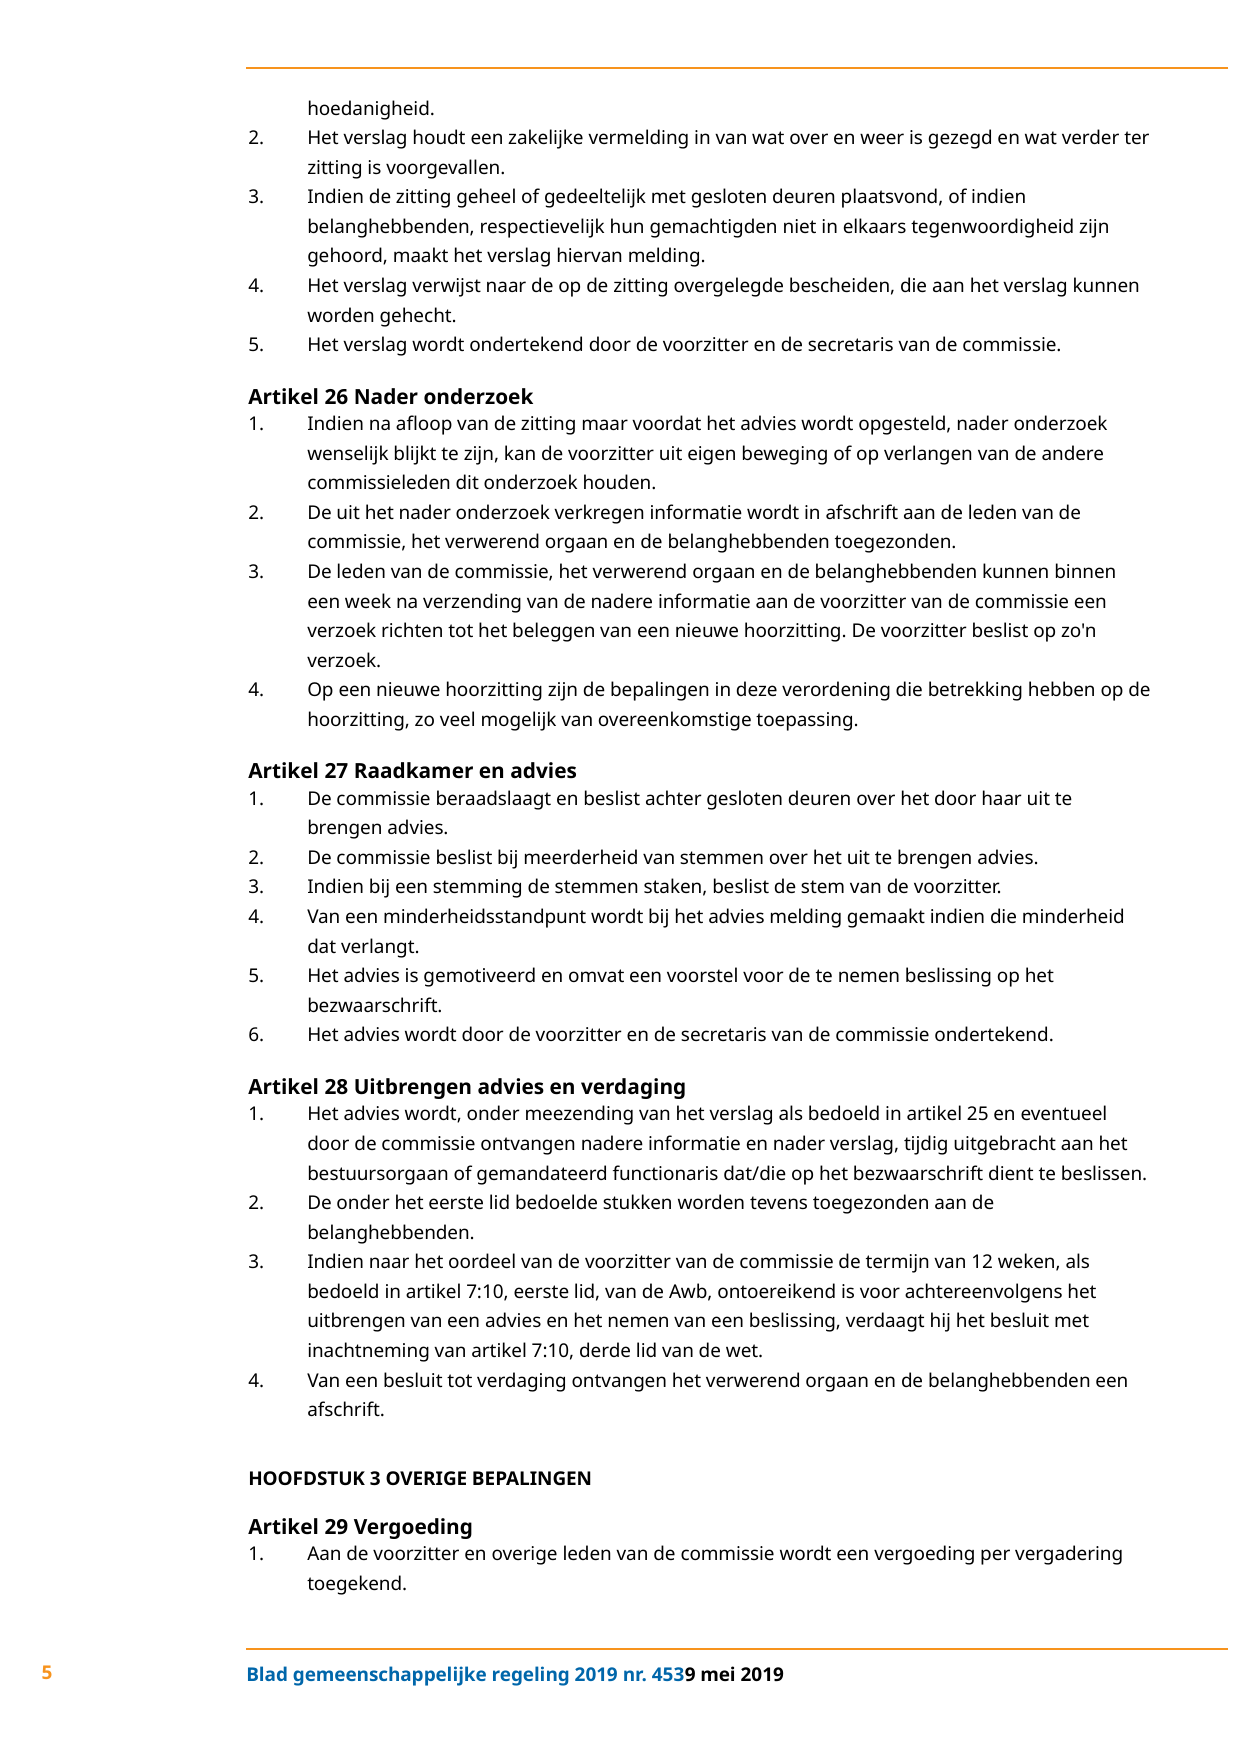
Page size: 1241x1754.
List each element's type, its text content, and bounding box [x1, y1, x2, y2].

text HOOFDSTUK 3 OVERIGE BEPALINGEN [248, 1463, 1152, 1491]
text Artikel 28 Uitbrengen advies en verdaging [248, 1072, 1152, 1101]
list Van een minderheidsstandpunt wordt bij het advies melding gemaakt indien die minderheid dat verlangt. [248, 903, 1152, 959]
list De uit het nader onderzoek verkregen informatie wordt in afschrift aan de leden van de commissie, het verwerend orgaan en de belanghebbenden toegezonden. [248, 499, 1152, 554]
list Van een besluit tot verdaging ontvangen het verwerend orgaan en de belanghebbenden een afschrift. [248, 1367, 1152, 1422]
list Het verslag houdt een zakelijke vermelding in van wat over en weer is gezegd en wat verder ter zitting is voorgevallen. [248, 124, 1152, 180]
list De leden van de commissie, het verwerend orgaan en de belanghebbenden kunnen binnen een week na verzending van de nadere informatie aan de voorzitter van de commissie een verzoek richten tot het beleggen van een nieuwe hoorzitting. De voorzitter beslist op zo'n verzoek. [248, 558, 1152, 673]
list Het advies wordt door de voorzitter en de secretaris van de commissie ondertekend. [248, 1022, 1152, 1047]
list Het advies is gemotiveerd en omvat een voorstel voor de te nemen beslissing op het bezwaarschrift. [248, 962, 1152, 1018]
list Het verslag verwijst naar de op de zitting overgelegde bescheiden, die aan het verslag kunnen worden gehecht. [248, 272, 1152, 328]
list De commissie beslist bij meerderheid van stemmen over het uit te brengen advies. [248, 844, 1152, 870]
text Artikel 26 Nader onderzoek [248, 382, 1152, 410]
list Op een nieuwe hoorzitting zijn de bepalingen in deze verordening die betrekking hebben op de hoorzitting, zo veel mogelijk van overeenkomstige toepassing. [248, 677, 1152, 732]
list De commissie beraadslaagt en beslist achter gesloten deuren over het door haar uit te brengen advies. [248, 785, 1152, 840]
text Artikel 27 Raadkamer en advies [248, 757, 1152, 785]
text Artikel 29 Vergoeding [248, 1512, 1152, 1541]
list Indien na afloop van de zitting maar voordat het advies wordt opgesteld, nader onderzoek wenselijk blijkt te zijn, kan de voorzitter uit eigen beweging of op verlangen van de andere commissieleden dit onderzoek houden. [248, 410, 1152, 495]
list De onder het eerste lid bedoelde stukken worden tevens toegezonden aan de belanghebbenden. [248, 1189, 1152, 1244]
list Het advies wordt, onder meezending van het verslag als bedoeld in artikel 25 en eventueel door de commissie ontvangen nadere informatie en nader verslag, tijdig uitgebracht aan het bestuursorgaan of gemandateerd functionaris dat/die op het bezwaarschrift dient te beslissen. [248, 1101, 1152, 1185]
list Aan de voorzitter en overige leden van de commissie wordt een vergoeding per vergadering toegekend. [248, 1541, 1152, 1596]
picture [41, 47, 231, 172]
list hoedanigheid. [248, 95, 1152, 121]
list Het verslag wordt ondertekend door de voorzitter en de secretaris van de commissie. [248, 331, 1152, 357]
list Indien de zitting geheel of gedeeltelijk met gesloten deuren plaatsvond, of indien belanghebbenden, respectievelijk hun gemachtigden niet in elkaars tegenwoordigheid zijn gehoord, maakt het verslag hiervan melding. [248, 183, 1152, 268]
list Indien naar het oordeel van de voorzitter van de commissie de termijn van 12 weken, als bedoeld in artikel 7:10, eerste lid, van de Awb, ontoereikend is voor achtereenvolgens het uitbrengen van een advies en het nemen van een beslissing, verdaagt hij het besluit met inachtneming van artikel 7:10, derde lid van de wet. [248, 1248, 1152, 1363]
list Indien bij een stemming de stemmen staken, beslist de stem van de voorzitter. [248, 874, 1152, 899]
